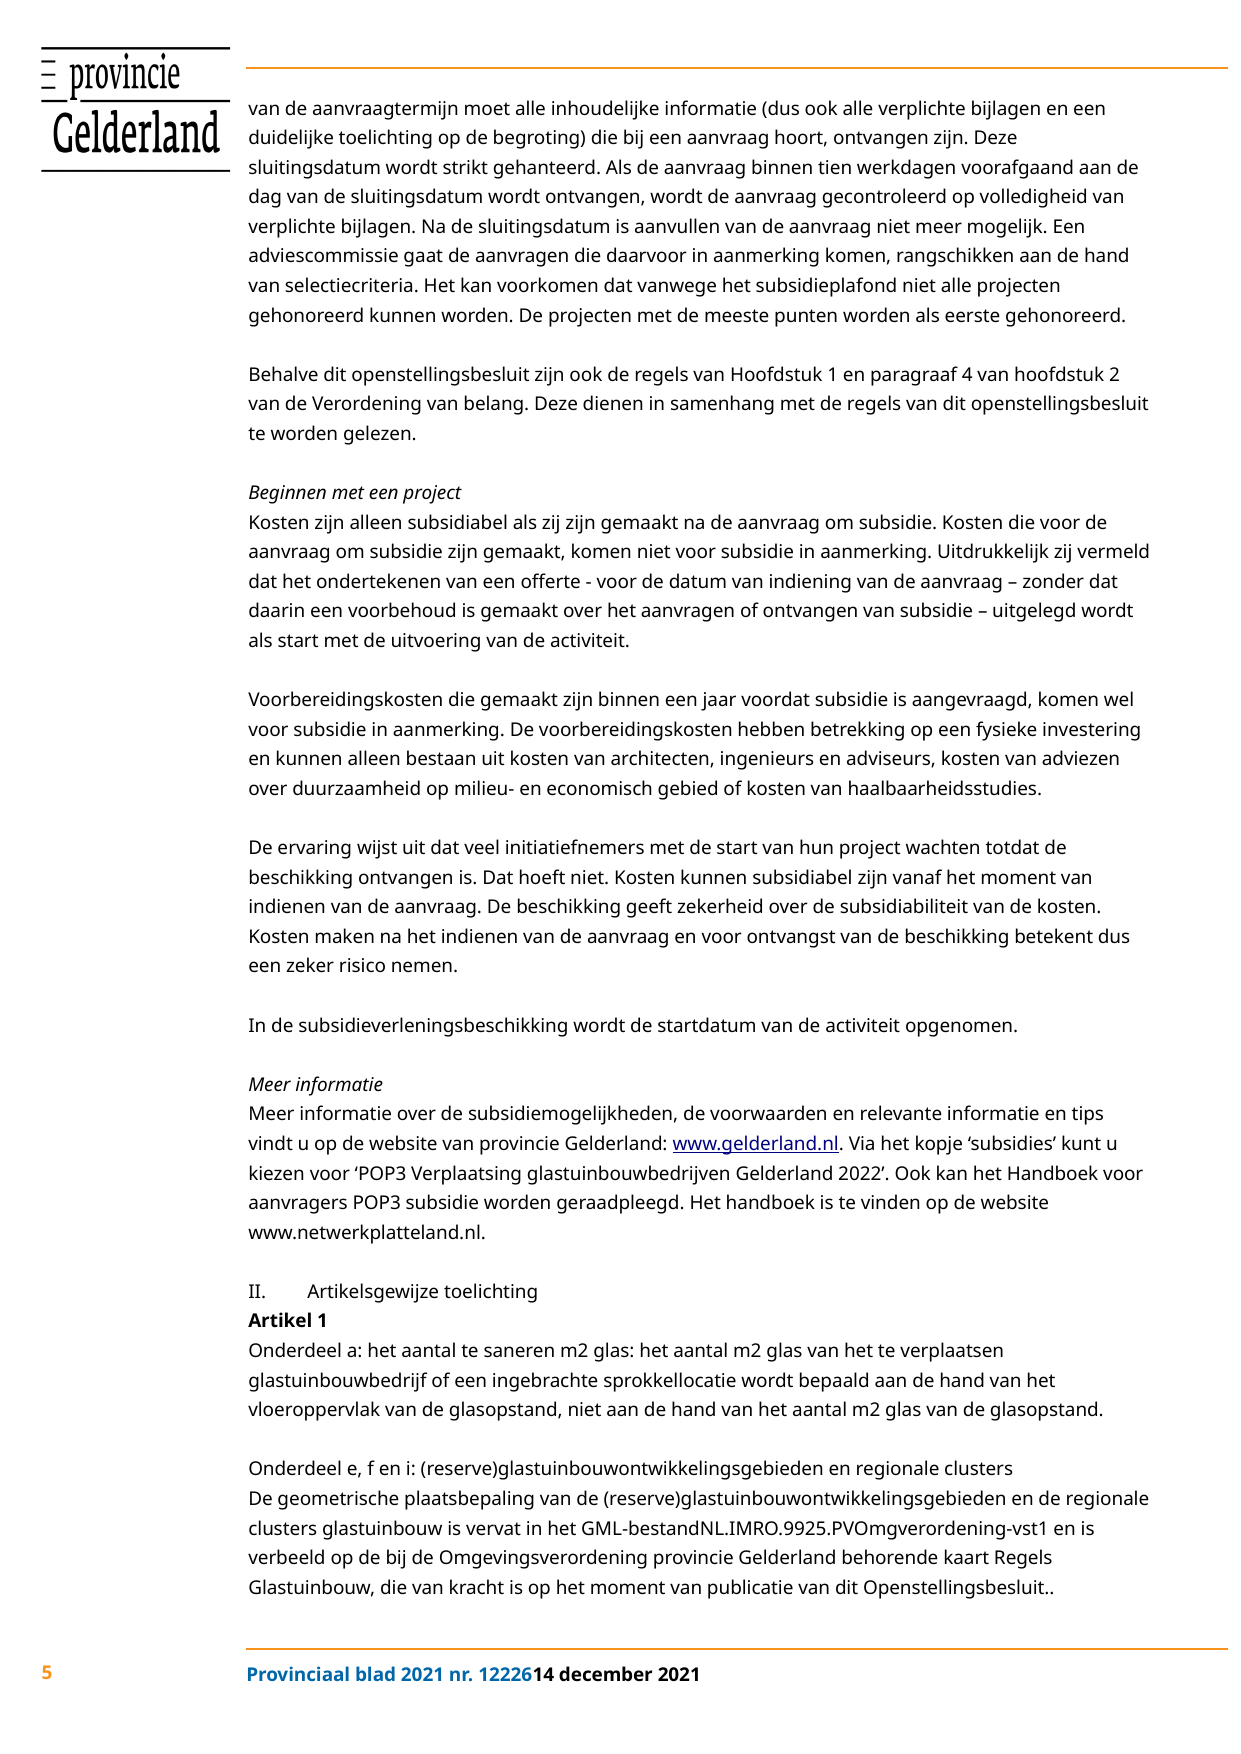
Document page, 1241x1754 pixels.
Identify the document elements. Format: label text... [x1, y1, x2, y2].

text Onderdeel e, f en i: (reserve)glastuinbouwontwikkelingsgebieden en regionale clusters [248, 1456, 1152, 1481]
text Voorbereidingskosten die gemaakt zijn binnen een jaar voordat subsidie is aangevraagd, komen wel voor subsidie in aanmerking. De voorbereidingskosten hebben betrekking op een fysieke investering en kunnen alleen bestaan uit kosten van architecten, ingenieurs en adviseurs, kosten van adviezen over duurzaamheid op milieu- en economisch gebied of kosten van haalbaarheidsstudies. [248, 686, 1152, 801]
text De ervaring wijst uit dat veel initiatiefnemers met de start van hun project wachten totdat de beschikking ontvangen is. Dat hoeft niet. Kosten kunnen subsidiabel zijn vanaf het moment van indienen van de aanvraag. De beschikking geeft zekerheid over de subsidiabiliteit van de kosten. Kosten maken na het indienen van de aanvraag en voor ontvangst van de beschikking betekent dus een zeker risico nemen. [248, 834, 1152, 978]
picture [41, 47, 231, 172]
text Kosten zijn alleen subsidiabel als zij zijn gemaakt na de aanvraag om subsidie. Kosten die voor de aanvraag om subsidie zijn gemaakt, komen niet voor subsidie in aanmerking. Uitdrukkelijk zij vermeld dat het ondertekenen van een offerte - voor de datum van indiening van de aanvraag – zonder dat daarin een voorbehoud is gemaakt over het aanvragen of ontvangen van subsidie – uitgelegd wordt als start met de uitvoering van de activiteit. [248, 509, 1152, 653]
text Behalve dit openstellingsbesluit zijn ook de regels van Hoofdstuk 1 en paragraaf 4 van hoofdstuk 2 van de Verordening van belang. Deze dienen in samenhang met de regels van dit openstellingsbesluit te worden gelezen. [248, 361, 1152, 446]
text Artikel 1 [248, 1308, 1152, 1333]
text Meer informatie over de subsidiemogelijkheden, de voorwaarden en relevante informatie en tips vindt u op de website van provincie Gelderland: www.gelderland.nl. Via het kopje ‘subsidies’ kunt u kiezen voor ‘POP3 Verplaatsing glastuinbouwbedrijven Gelderland 2022’. Ook kan het Handboek voor aanvragers POP3 subsidie worden geraadpleegd. Het handboek is te vinden op de website www.netwerkplatteland.nl. [248, 1101, 1152, 1245]
text van de aanvraagtermijn moet alle inhoudelijke informatie (dus ook alle verplichte bijlagen en een duidelijke toelichting op de begroting) die bij een aanvraag hoort, ontvangen zijn. Deze sluitingsdatum wordt strikt gehanteerd. Als de aanvraag binnen tien werkdagen voorafgaand aan de dag van de sluitingsdatum wordt ontvangen, wordt de aanvraag gecontroleerd op volledigheid van verplichte bijlagen. Na de sluitingsdatum is aanvullen van de aanvraag niet meer mogelijk. Een adviescommissie gaat de aanvragen die daarvoor in aanmerking komen, rangschikken aan de hand van selectiecriteria. Het kan voorkomen dat vanwege het subsidieplafond niet alle projecten gehonoreerd kunnen worden. De projecten met de meeste punten worden als eerste gehonoreerd. [248, 95, 1152, 328]
text De geometrische plaatsbepaling van de (reserve)glastuinbouwontwikkelingsgebieden en de regionale clusters glastuinbouw is vervat in het GML-bestandNL.IMRO.9925.PVOmgverordening-vst1 en is verbeeld op de bij de Omgevingsverordening provincie Gelderland behorende kaart Regels Glastuinbouw, die van kracht is op het moment van publicatie van dit Openstellingsbesluit.. [248, 1485, 1152, 1600]
text In de subsidieverleningsbeschikking wordt de startdatum van de activiteit opgenomen. [248, 1012, 1152, 1038]
list Artikelsgewijze toelichting [248, 1278, 1152, 1304]
text Meer informatie [248, 1071, 1152, 1097]
text Beginnen met een project [248, 479, 1152, 505]
text Onderdeel a: het aantal te saneren m2 glas: het aantal m2 glas van het te verplaatsen glastuinbouwbedrijf of een ingebrachte sprokkellocatie wordt bepaald aan de hand van het vloeroppervlak van de glasopstand, niet aan de hand van het aantal m2 glas van de glasopstand. [248, 1337, 1152, 1422]
